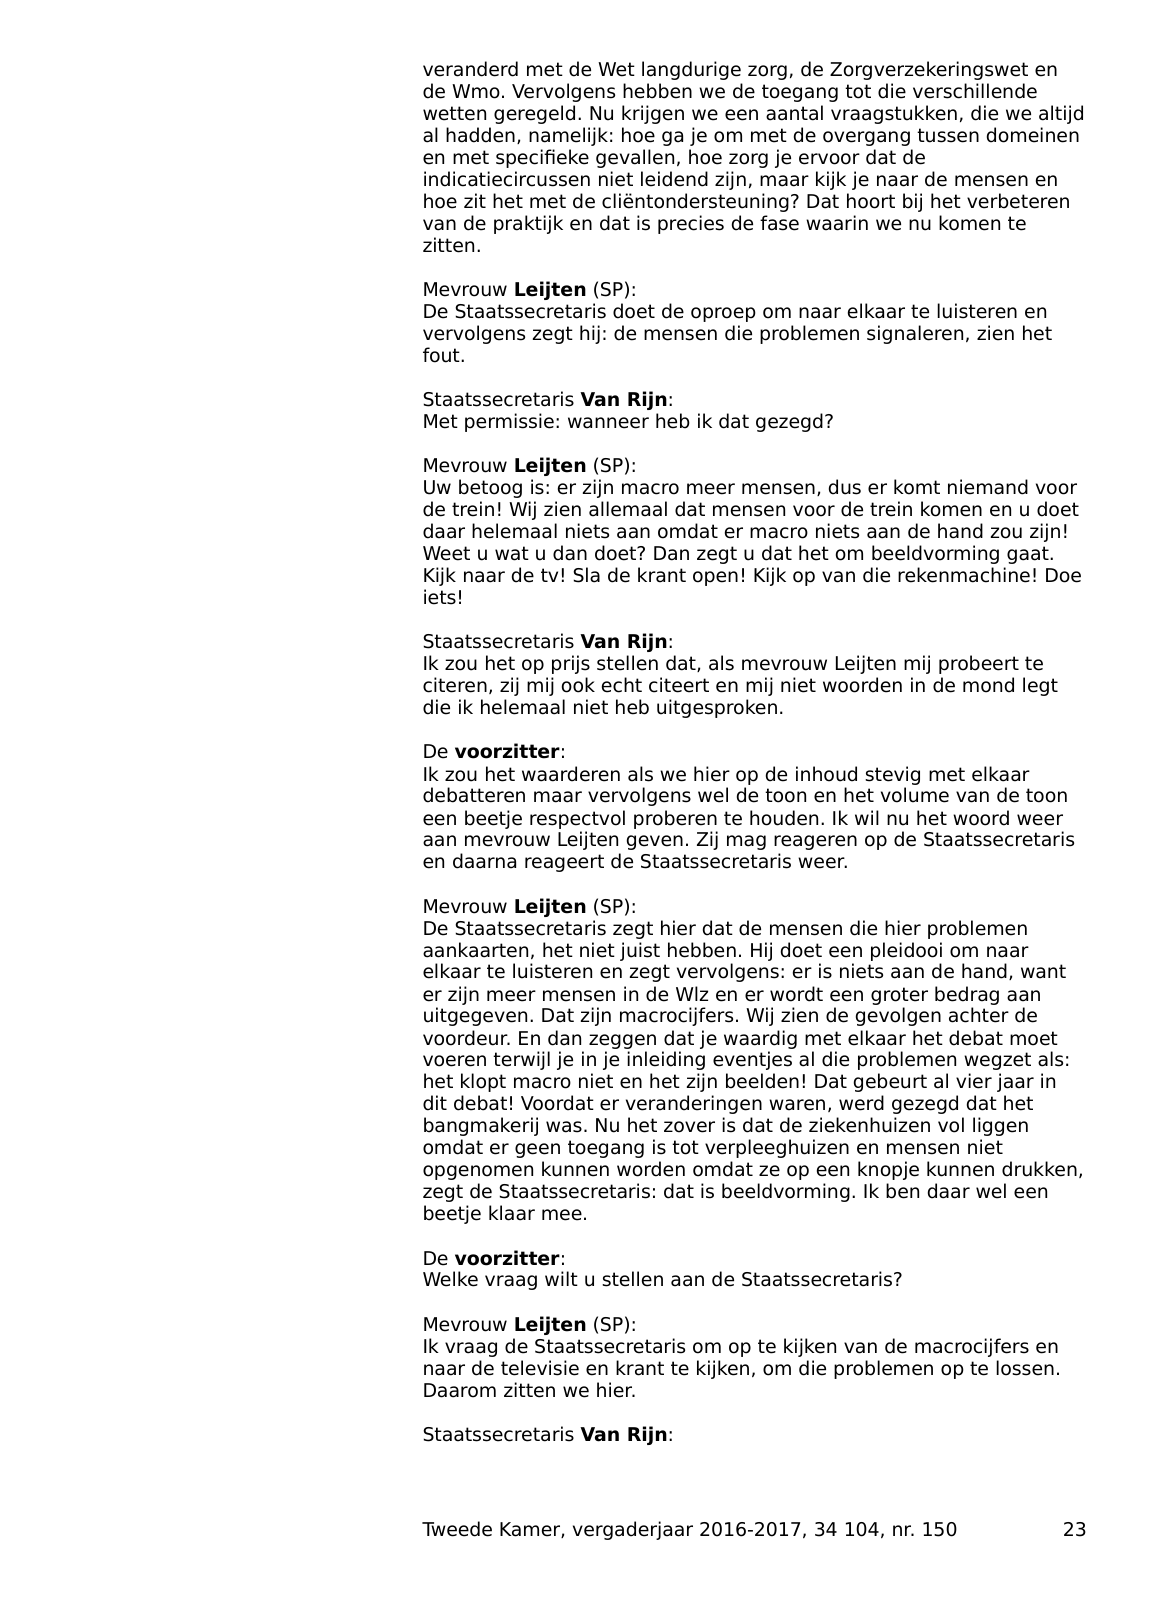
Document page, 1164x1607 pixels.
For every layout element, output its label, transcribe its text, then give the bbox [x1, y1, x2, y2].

text Mevrouw Leijten (SP): [422, 1313, 1087, 1336]
text Mevrouw Leijten (SP): [422, 279, 1087, 301]
text De voorzitter: [422, 1247, 1087, 1269]
text De voorzitter: [422, 741, 1087, 763]
text De Staatssecretaris doet de oproep om naar elkaar te luisteren en vervolgens zegt hij: de mensen die problemen signaleren, zien het fout. [422, 301, 1087, 367]
text Mevrouw Leijten (SP): [422, 455, 1087, 477]
text Mevrouw Leijten (SP): [422, 896, 1087, 917]
text Staatssecretaris Van Rijn: [422, 631, 1087, 653]
text veranderd met de Wet langdurige zorg, de Zorgverzekeringswet en de Wmo. Vervolgens hebben we de toegang tot die verschillende wetten geregeld. Nu krijgen we een aantal vraagstukken, die we altijd al hadden, namelijk: hoe ga je om met de overgang tussen domeinen en met specifieke gevallen, hoe zorg je ervoor dat de indicatiecircussen niet leidend zijn, maar kijk je naar de mensen en hoe zit het met de cliëntondersteuning? Dat hoort bij het verbeteren van de praktijk en dat is precies de fase waarin we nu komen te zitten. [422, 59, 1087, 257]
text Met permissie: wanneer heb ik dat gezegd? [422, 411, 1087, 433]
text Uw betoog is: er zijn macro meer mensen, dus er komt niemand voor de trein! Wij zien allemaal dat mensen voor de trein komen en u doet daar helemaal niets aan omdat er macro niets aan de hand zou zijn! Weet u wat u dan doet? Dan zegt u dat het om beeldvorming gaat. Kijk naar de tv! Sla de krant open! Kijk op van die rekenmachine! Doe iets! [422, 477, 1087, 609]
text Ik vraag de Staatssecretaris om op te kijken van de macrocijfers en naar de televisie en krant te kijken, om die problemen op te lossen. Daarom zitten we hier. [422, 1336, 1087, 1401]
text Ik zou het op prijs stellen dat, als mevrouw Leijten mij probeert te citeren, zij mij ook echt citeert en mij niet woorden in de mond legt die ik helemaal niet heb uitgesproken. [422, 653, 1087, 719]
text Welke vraag wilt u stellen aan de Staatssecretaris? [422, 1269, 1087, 1291]
text De Staatssecretaris zegt hier dat de mensen die hier problemen aankaarten, het niet juist hebben. Hij doet een pleidooi om naar elkaar te luisteren en zegt vervolgens: er is niets aan de hand, want er zijn meer mensen in de Wlz en er wordt een groter bedrag aan uitgegeven. Dat zijn macrocijfers. Wij zien de gevolgen achter de voordeur. En dan zeggen dat je waardig met elkaar het debat moet voeren terwijl je in je inleiding eventjes al die problemen wegzet als: het klopt macro niet en het zijn beelden! Dat gebeurt al vier jaar in dit debat! Voordat er veranderingen waren, werd gezegd dat het bangmakerij was. Nu het zover is dat de ziekenhuizen vol liggen omdat er geen toegang is tot verpleeghuizen en mensen niet opgenomen kunnen worden omdat ze op een knopje kunnen drukken, zegt de Staatssecretaris: dat is beeldvorming. Ik ben daar wel een beetje klaar mee. [422, 917, 1087, 1225]
text Staatssecretaris Van Rijn: [422, 389, 1087, 411]
text Staatssecretaris Van Rijn: [422, 1424, 1087, 1446]
text Ik zou het waarderen als we hier op de inhoud stevig met elkaar debatteren maar vervolgens wel de toon en het volume van de toon een beetje respectvol proberen te houden. Ik wil nu het woord weer aan mevrouw Leijten geven. Zij mag reageren op de Staatssecretaris en daarna reageert de Staatssecretaris weer. [422, 763, 1087, 873]
